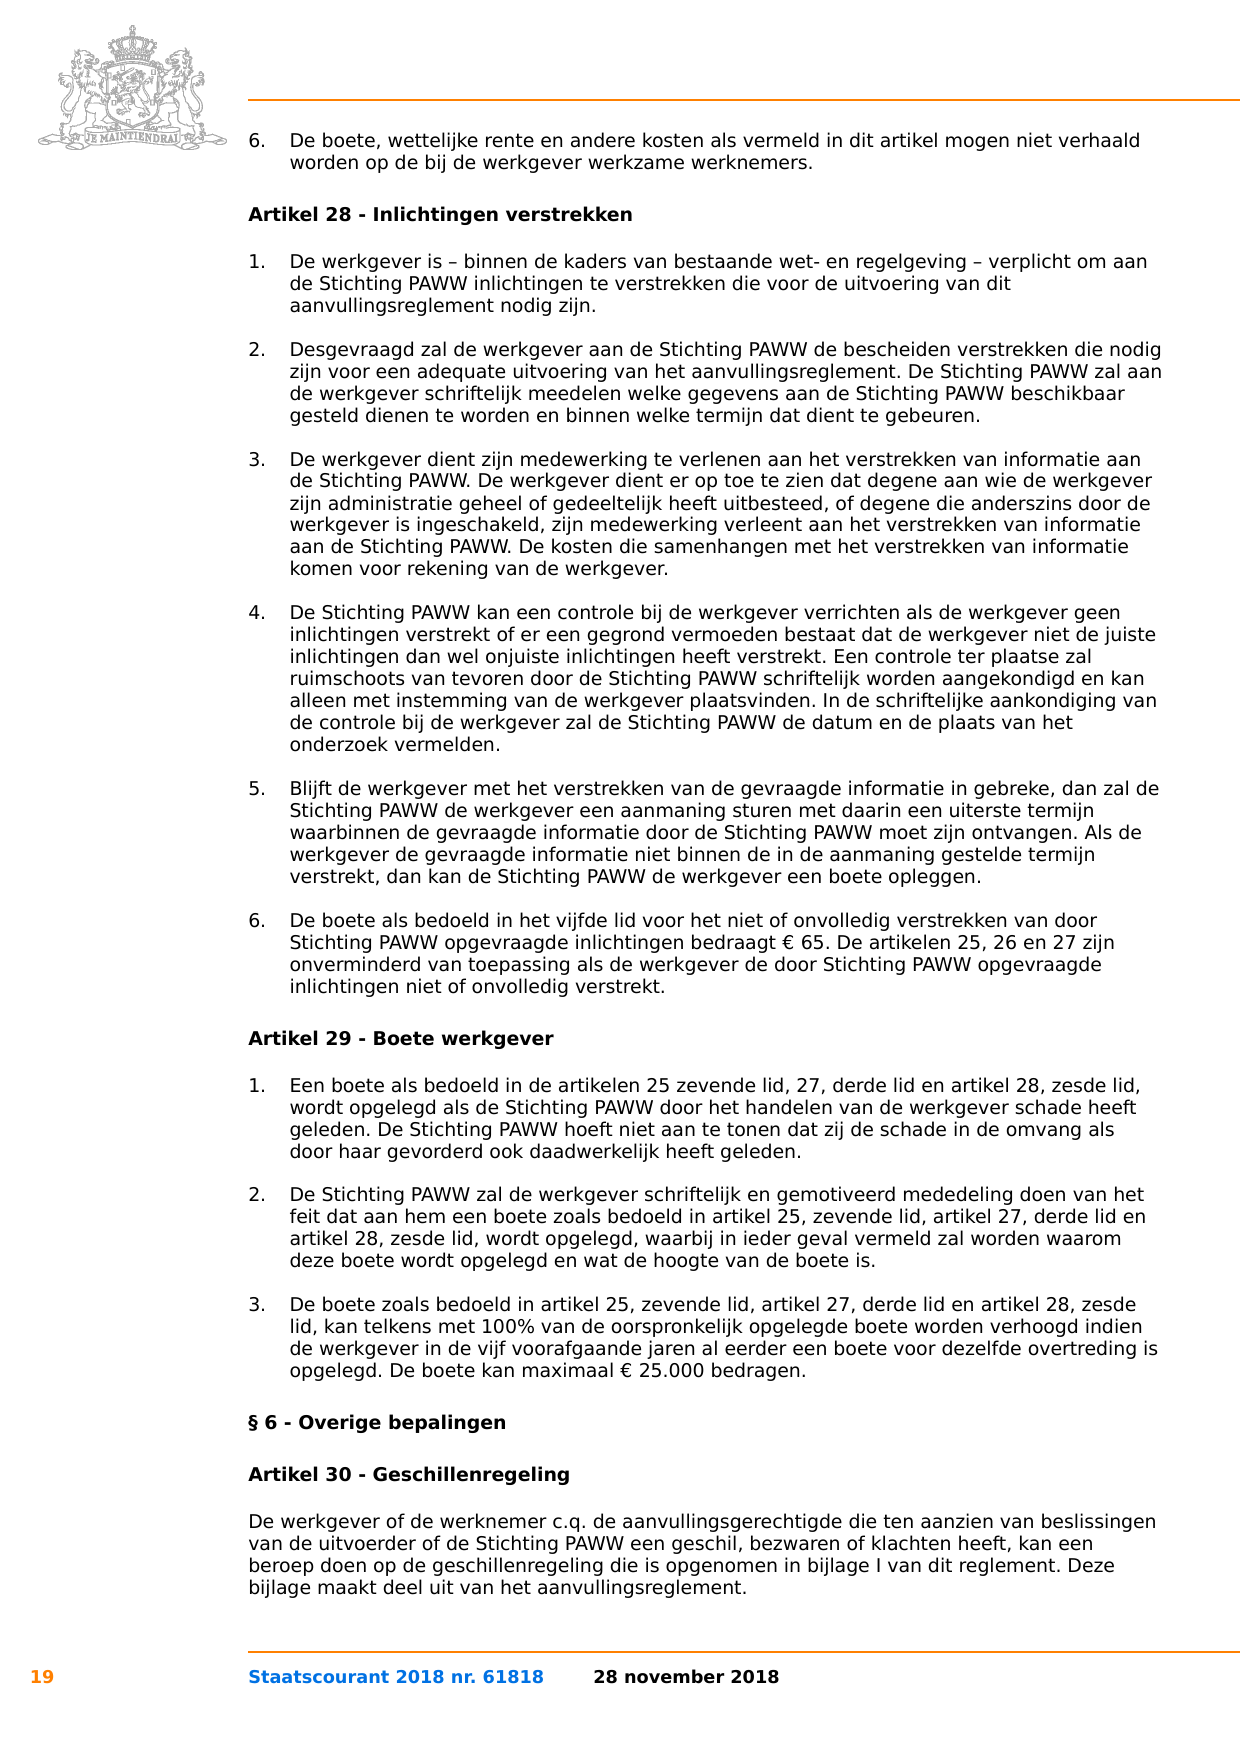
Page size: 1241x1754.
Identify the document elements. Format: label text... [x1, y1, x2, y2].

text 2. De Stichting PAWW zal de werkgever schriftelijk en gemotiveerd mededeling doen van het feit dat aan hem een boete zoals bedoeld in artikel 25, zevende lid, artikel 27, derde lid en artikel 28, zesde lid, wordt opgelegd, waarbij in ieder geval vermeld zal worden waarom deze boete wordt opgelegd en wat de hoogte van de boete is. [248, 1184, 1163, 1272]
text 4. De Stichting PAWW kan een controle bij de werkgever verrichten als de werkgever geen inlichtingen verstrekt of er een gegrond vermoeden bestaat dat de werkgever niet de juiste inlichtingen dan wel onjuiste inlichtingen heeft verstrekt. Een controle ter plaatse zal ruimschoots van tevoren door de Stichting PAWW schriftelijk worden aangekondigd en kan alleen met instemming van de werkgever plaatsvinden. In de schriftelijke aankondiging van de controle bij de werkgever zal de Stichting PAWW de datum en de plaats van het onderzoek vermelden. [248, 602, 1163, 756]
text 1. De werkgever is – binnen de kaders van bestaande wet- en regelgeving – verplicht om aan de Stichting PAWW inlichtingen te verstrekken die voor de uitvoering van dit aanvullingsreglement nodig zijn. [248, 251, 1163, 317]
subtitle Artikel 28 - Inlichtingen verstrekken [248, 204, 1163, 226]
text 6. De boete als bedoeld in het vijfde lid voor het niet of onvolledig verstrekken van door Stichting PAWW opgevraagde inlichtingen bedraagt € 65. De artikelen 25, 26 en 27 zijn onverminderd van toepassing als de werkgever de door Stichting PAWW opgevraagde inlichtingen niet of onvolledig verstrekt. [248, 910, 1163, 998]
text 3. De boete zoals bedoeld in artikel 25, zevende lid, artikel 27, derde lid en artikel 28, zesde lid, kan telkens met 100% van de oorspronkelijk opgelegde boete worden verhoogd indien de werkgever in de vijf voorafgaande jaren al eerder een boete voor dezelfde overtreding is opgelegd. De boete kan maximaal € 25.000 bedragen. [248, 1294, 1163, 1382]
text 2. Desgevraagd zal de werkgever aan de Stichting PAWW de bescheiden verstrekken die nodig zijn voor een adequate uitvoering van het aanvullingsreglement. De Stichting PAWW zal aan de werkgever schriftelijk meedelen welke gegevens aan de Stichting PAWW beschikbaar gesteld dienen te worden en binnen welke termijn dat dient te gebeuren. [248, 339, 1163, 427]
text 5. Blijft de werkgever met het verstrekken van de gevraagde informatie in gebreke, dan zal de Stichting PAWW de werkgever een aanmaning sturen met daarin een uiterste termijn waarbinnen de gevraagde informatie door de Stichting PAWW moet zijn ontvangen. Als de werkgever de gevraagde informatie niet binnen de in de aanmaning gestelde termijn verstrekt, dan kan de Stichting PAWW de werkgever een boete opleggen. [248, 778, 1163, 888]
subtitle Artikel 30 - Geschillenregeling [248, 1464, 1163, 1486]
text 6. De boete, wettelijke rente en andere kosten als vermeld in dit artikel mogen niet verhaald worden op de bij de werkgever werkzame werknemers. [248, 130, 1163, 174]
subtitle Artikel 29 - Boete werkgever [248, 1028, 1163, 1049]
text 1. Een boete als bedoeld in de artikelen 25 zevende lid, 27, derde lid en artikel 28, zesde lid, wordt opgelegd als de Stichting PAWW door het handelen van de werkgever schade heeft geleden. De Stichting PAWW hoeft niet aan te tonen dat zij de schade in de omvang als door haar gevorderd ook daadwerkelijk heeft geleden. [248, 1074, 1163, 1162]
picture [38, 25, 227, 150]
text De werkgever of de werknemer c.q. de aanvullingsgerechtigde die ten aanzien van beslissingen van de uitvoerder of de Stichting PAWW een geschil, bezwaren of klachten heeft, kan een beroep doen op de geschillenregeling die is opgenomen in bijlage I van dit reglement. Deze bijlage maakt deel uit van het aanvullingsreglement. [248, 1511, 1163, 1599]
subtitle § 6 - Overige bepalingen [248, 1412, 1163, 1434]
text 3. De werkgever dient zijn medewerking te verlenen aan het verstrekken van informatie aan de Stichting PAWW. De werkgever dient er op toe te zien dat degene aan wie de werkgever zijn administratie geheel of gedeeltelijk heeft uitbesteed, of degene die anderszins door de werkgever is ingeschakeld, zijn medewerking verleent aan het verstrekken van informatie aan de Stichting PAWW. De kosten die samenhangen met het verstrekken van informatie komen voor rekening van de werkgever. [248, 448, 1163, 580]
